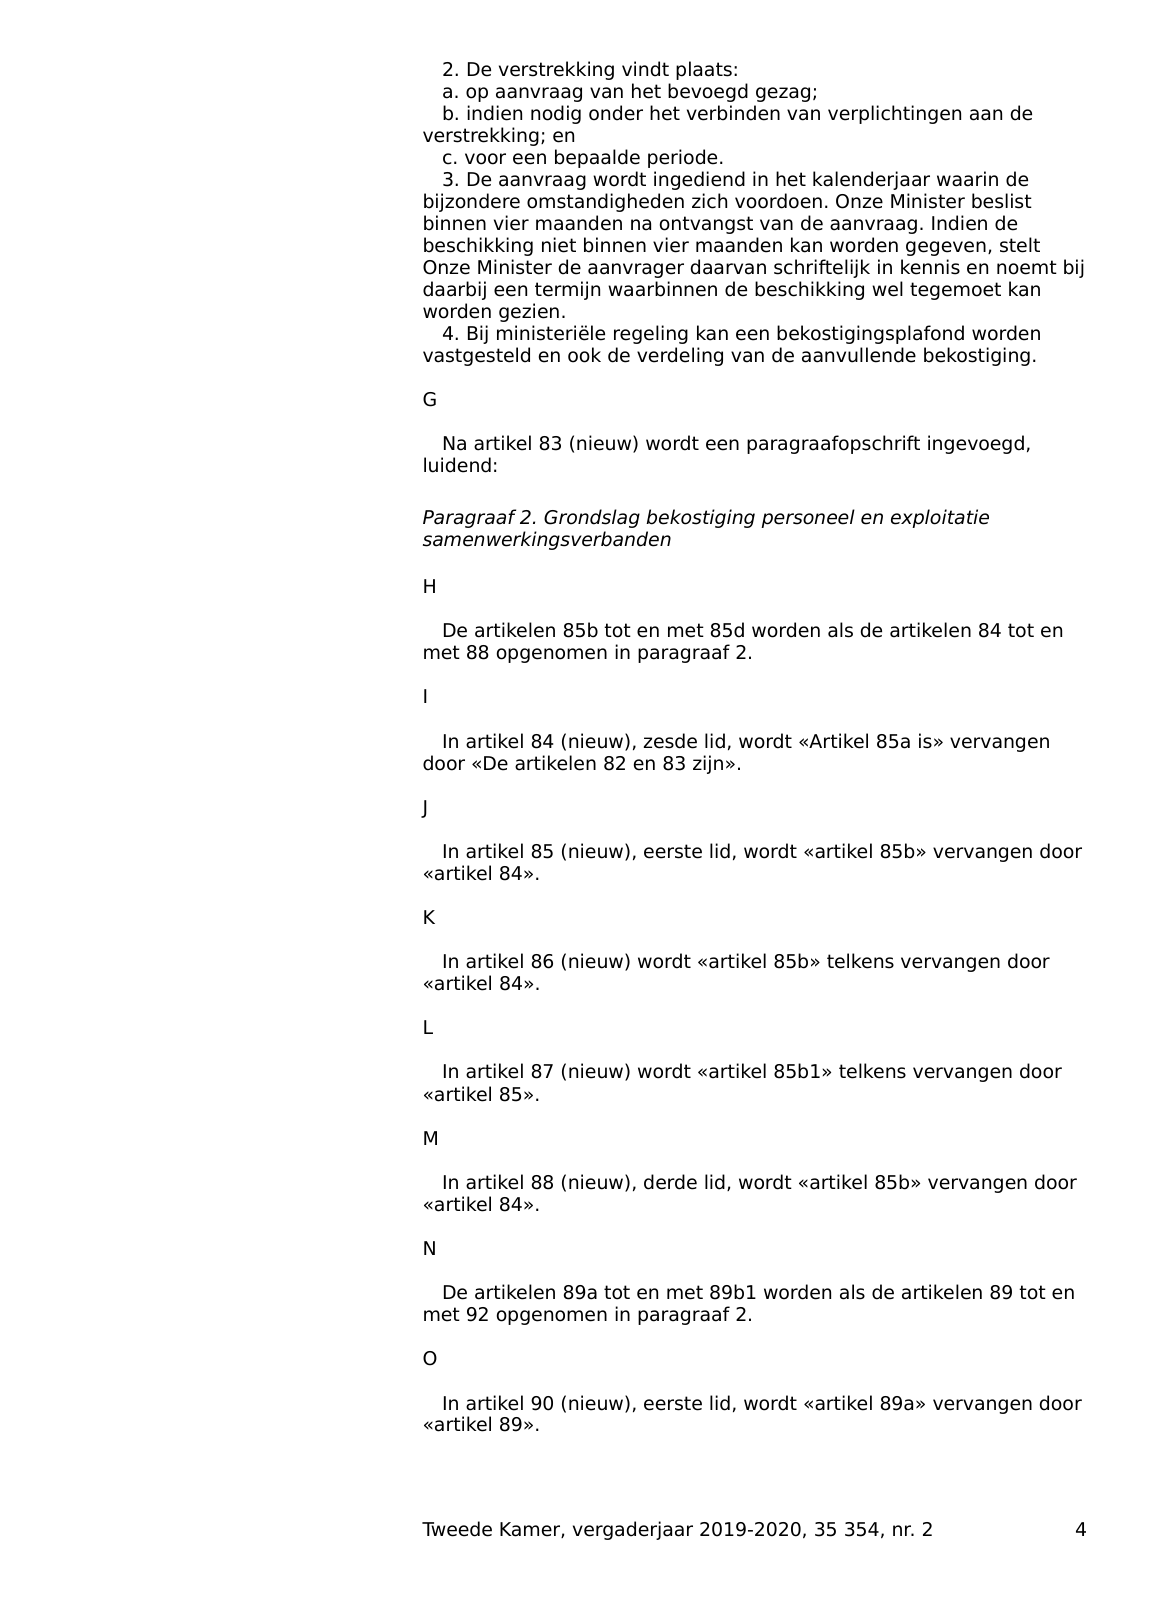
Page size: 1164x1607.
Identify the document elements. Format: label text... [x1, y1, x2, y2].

text In artikel 86 (nieuw) wordt «artikel 85b» telkens vervangen door «artikel 84». [422, 951, 1087, 995]
subtitle Paragraaf 2. Grondslag bekostiging personeel en exploitatie samenwerkingsverbanden [422, 507, 1087, 551]
text H [422, 576, 1087, 598]
text De artikelen 85b tot en met 85d worden als de artikelen 84 tot en met 88 opgenomen in paragraaf 2. [422, 620, 1087, 664]
text G [422, 389, 1087, 411]
text K [422, 907, 1087, 929]
text M [422, 1128, 1087, 1149]
text J [422, 797, 1087, 819]
text a. op aanvraag van het bevoegd gezag; [422, 81, 1087, 103]
text L [422, 1017, 1087, 1039]
text 2. De verstrekking vindt plaats: [422, 59, 1087, 81]
text c. voor een bepaalde periode. [422, 147, 1087, 169]
text N [422, 1238, 1087, 1260]
text In artikel 90 (nieuw), eerste lid, wordt «artikel 89a» vervangen door «artikel 89». [422, 1392, 1087, 1436]
text In artikel 88 (nieuw), derde lid, wordt «artikel 85b» vervangen door «artikel 84». [422, 1172, 1087, 1216]
text b. indien nodig onder het verbinden van verplichtingen aan de verstrekking; en [422, 103, 1087, 147]
text I [422, 686, 1087, 708]
text De artikelen 89a tot en met 89b1 worden als de artikelen 89 tot en met 92 opgenomen in paragraaf 2. [422, 1282, 1087, 1326]
text 4. Bij ministeriële regeling kan een bekostigingsplafond worden vastgesteld en ook de verdeling van de aanvullende bekostiging. [422, 323, 1087, 367]
text O [422, 1348, 1087, 1370]
text In artikel 87 (nieuw) wordt «artikel 85b1» telkens vervangen door «artikel 85». [422, 1061, 1087, 1105]
text In artikel 84 (nieuw), zesde lid, wordt «Artikel 85a is» vervangen door «De artikelen 82 en 83 zijn». [422, 731, 1087, 774]
text Na artikel 83 (nieuw) wordt een paragraafopschrift ingevoegd, luidend: [422, 433, 1087, 477]
text In artikel 85 (nieuw), eerste lid, wordt «artikel 85b» vervangen door «artikel 84». [422, 841, 1087, 885]
text 3. De aanvraag wordt ingediend in het kalenderjaar waarin de bijzondere omstandigheden zich voordoen. Onze Minister beslist binnen vier maanden na ontvangst van de aanvraag. Indien de beschikking niet binnen vier maanden kan worden gegeven, stelt Onze Minister de aanvrager daarvan schriftelijk in kennis en noemt bij daarbij een termijn waarbinnen de beschikking wel tegemoet kan worden gezien. [422, 169, 1087, 323]
